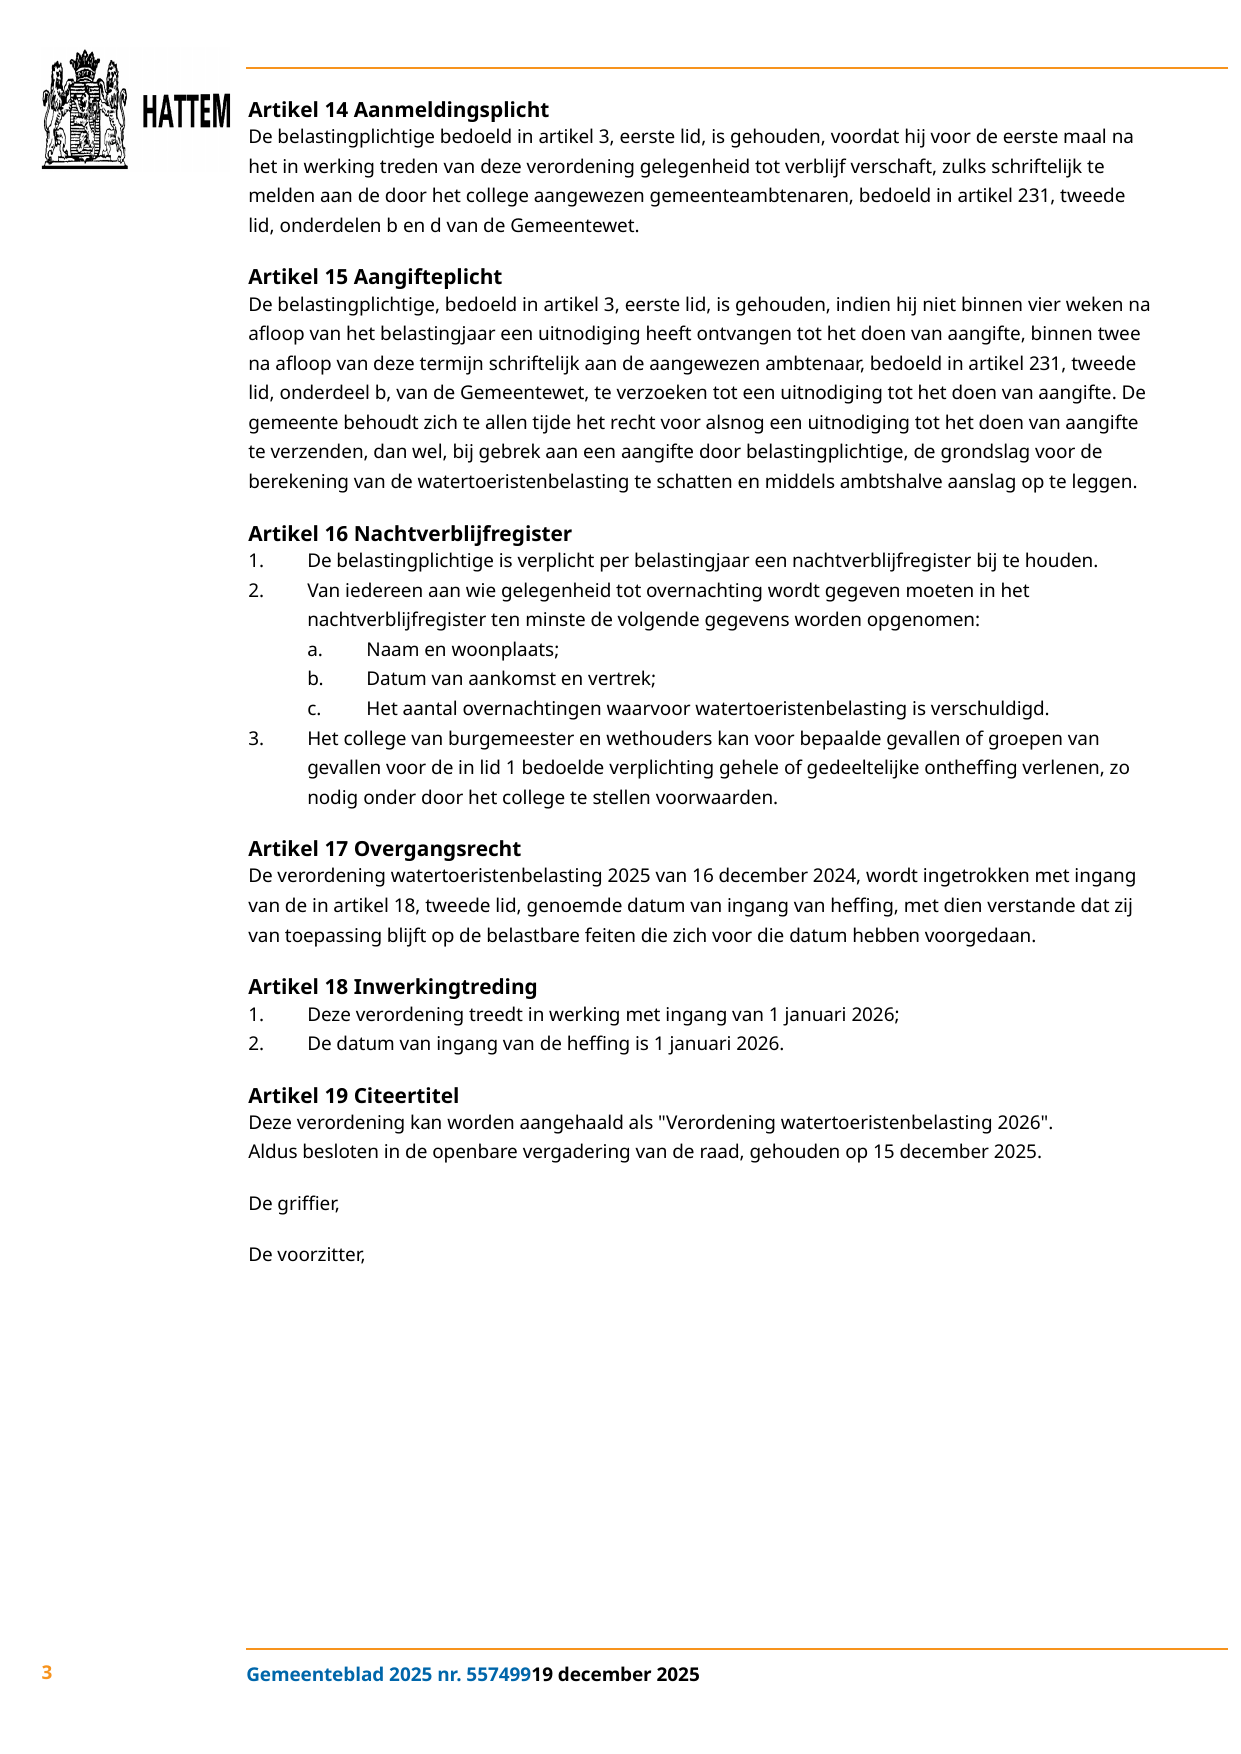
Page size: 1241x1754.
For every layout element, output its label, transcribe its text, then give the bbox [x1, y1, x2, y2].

text De belastingplichtige, bedoeld in artikel 3, eerste lid, is gehouden, indien hij niet binnen vier weken na afloop van het belastingjaar een uitnodiging heeft ontvangen tot het doen van aangifte, binnen twee na afloop van deze termijn schriftelijk aan de aangewezen ambtenaar, bedoeld in artikel 231, tweede lid, onderdeel b, van de Gemeentewet, te verzoeken tot een uitnodiging tot het doen van aangifte. De gemeente behoudt zich te allen tijde het recht voor alsnog een uitnodiging tot het doen van aangifte te verzenden, dan wel, bij gebrek aan een aangifte door belastingplichtige, de grondslag voor de berekening van de watertoeristenbelasting te schatten en middels ambtshalve aanslag op te leggen. [248, 291, 1152, 494]
text De belastingplichtige bedoeld in artikel 3, eerste lid, is gehouden, voordat hij voor de eerste maal na het in werking treden van deze verordening gelegenheid tot verblijf verschaft, zulks schriftelijk te melden aan de door het college aangewezen gemeenteambtenaren, bedoeld in artikel 231, tweede lid, onderdelen b en d van de Gemeentewet. [248, 123, 1152, 238]
list Datum van aankomst en vertrek; [307, 666, 1152, 691]
list De datum van ingang van de heffing is 1 januari 2026. [248, 1030, 1152, 1056]
list Deze verordening treedt in werking met ingang van 1 januari 2026; [248, 1001, 1152, 1026]
list Het aantal overnachtingen waarvoor watertoeristenbelasting is verschuldigd. [307, 695, 1152, 721]
text Artikel 19 Citeertitel [248, 1081, 1152, 1109]
text Artikel 17 Overgangsrecht [248, 834, 1152, 863]
picture [41, 47, 231, 172]
text Artikel 15 Aangifteplicht [248, 262, 1152, 291]
text Deze verordening kan worden aangehaald als "Verordening watertoeristenbelasting 2026". [248, 1109, 1152, 1135]
text De verordening watertoeristenbelasting 2025 van 16 december 2024, wordt ingetrokken met ingang van de in artikel 18, tweede lid, genoemde datum van ingang van heffing, met dien verstande dat zij van toepassing blijft op de belastbare feiten die zich voor die datum hebben voorgedaan. [248, 863, 1152, 948]
list Naam en woonplaats; [307, 636, 1152, 662]
text De voorzitter, [248, 1242, 1152, 1267]
text Artikel 18 Inwerkingtreding [248, 972, 1152, 1001]
text De griffier, [248, 1190, 1152, 1216]
text Artikel 14 Aanmeldingsplicht [248, 95, 1152, 123]
list De belastingplichtige is verplicht per belastingjaar een nachtverblijfregister bij te houden. [248, 547, 1152, 573]
text Aldus besloten in de openbare vergadering van de raad, gehouden op 15 december 2025. [248, 1139, 1152, 1164]
text Artikel 16 Nachtverblijfregister [248, 519, 1152, 547]
list Van iedereen aan wie gelegenheid tot overnachting wordt gegeven moeten in het nachtverblijfregister ten minste de volgende gegevens worden opgenomen: [248, 577, 1152, 632]
list Het college van burgemeester en wethouders kan voor bepaalde gevallen of groepen van gevallen voor de in lid 1 bedoelde verplichting gehele of gedeeltelijke ontheffing verlenen, zo nodig onder door het college te stellen voorwaarden. [248, 725, 1152, 809]
